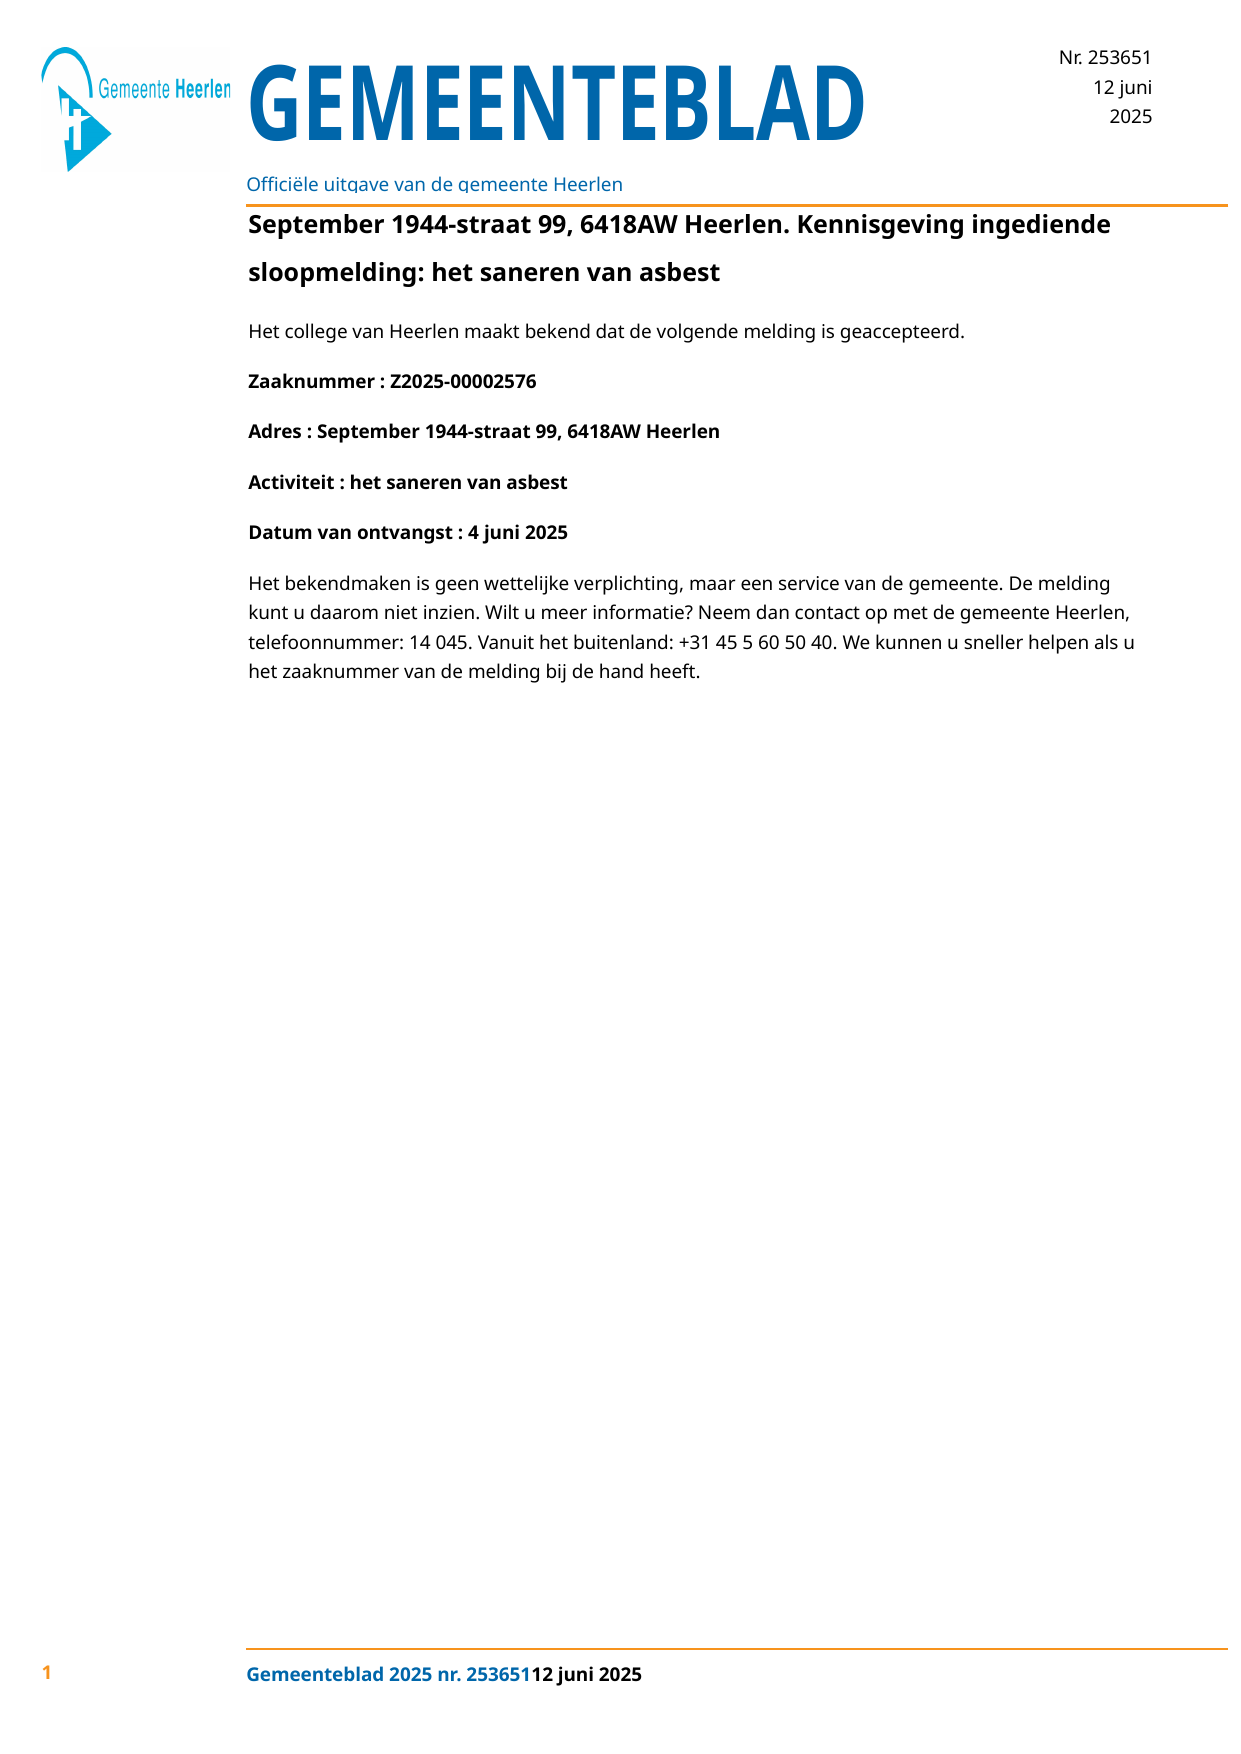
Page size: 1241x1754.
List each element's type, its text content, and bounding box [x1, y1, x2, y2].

text Het college van Heerlen maakt bekend dat de volgende melding is geaccepteerd. [248, 318, 1152, 344]
text Zaaknummer : Z2025-00002576 [248, 368, 1152, 394]
text Adres : September 1944-straat 99, 6418AW Heerlen [248, 419, 1152, 444]
picture [41, 47, 231, 172]
picture [41, 47, 59, 70]
text Activiteit : het saneren van asbest [248, 469, 1152, 495]
text September 1944-straat 99, 6418AW Heerlen. Kennisgeving ingediende sloopmelding: het saneren van asbest [248, 207, 1152, 288]
text Het bekendmaken is geen wettelijke verplichting, maar een service van de gemeente. De melding kunt u daarom niet inzien. Wilt u meer informatie? Neem dan contact op met de gemeente Heerlen, telefoonnummer: 14 045. Vanuit het buitenland: +31 45 5 60 50 40. We kunnen u sneller helpen als u het zaaknummer van de melding bij de hand heeft. [248, 570, 1152, 684]
text Datum van ontvangst : 4 juni 2025 [248, 519, 1152, 545]
